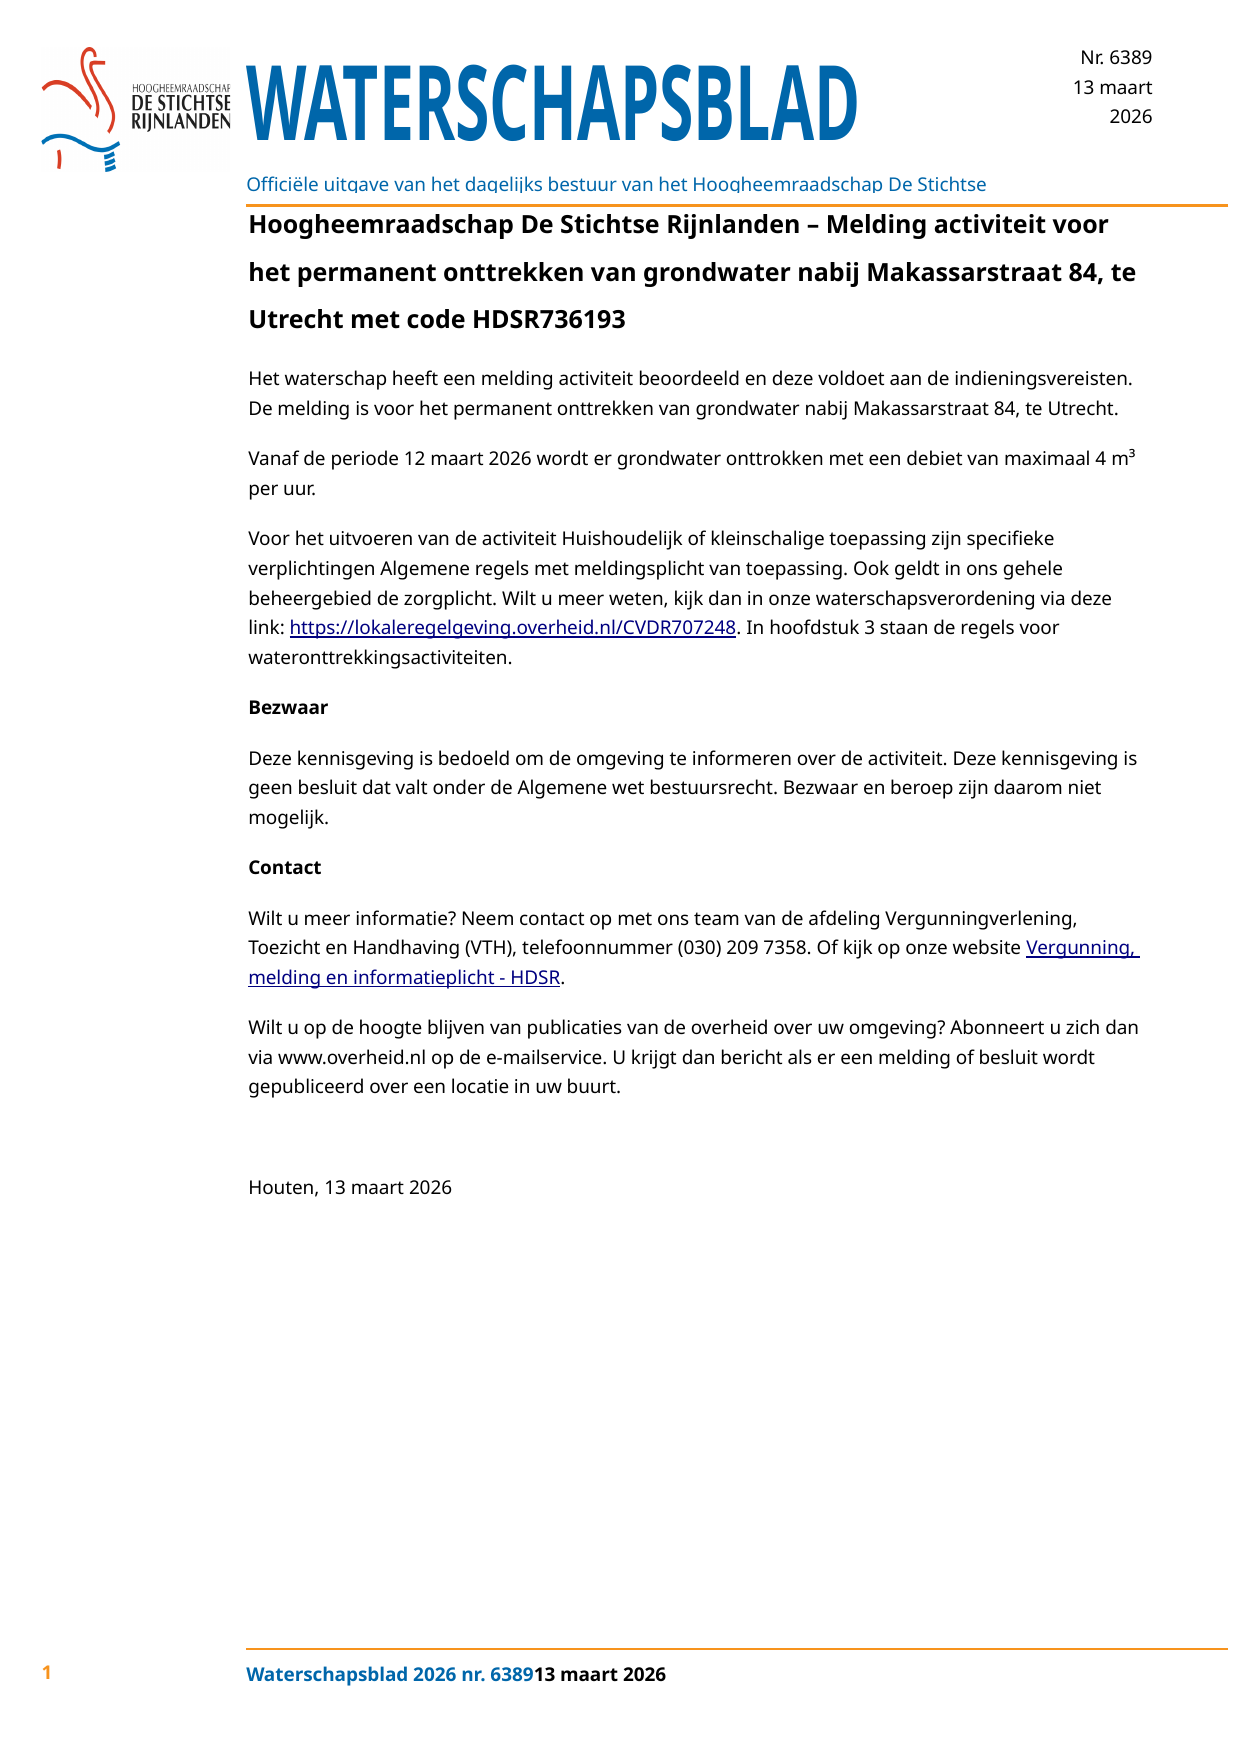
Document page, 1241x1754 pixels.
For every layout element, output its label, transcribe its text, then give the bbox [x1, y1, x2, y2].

text Bezwaar [248, 694, 1152, 720]
text Voor het uitvoeren van de activiteit Huishoudelijk of kleinschalige toepassing zijn specifieke verplichtingen Algemene regels met meldingsplicht van toepassing. Ook geldt in ons gehele beheergebied de zorgplicht. Wilt u meer weten, kijk dan in onze waterschapsverordening via deze link: https://lokaleregelgeving.overheid.nl/CVDR707248. In hoofdstuk 3 staan de regels voor wateronttrekkingsactiviteiten. [248, 526, 1152, 669]
text Hoogheemraadschap De Stichtse Rijnlanden – Melding activiteit voor het permanent onttrekken van grondwater nabij Makassarstraat 84, te Utrecht met code HDSR736193 [248, 207, 1152, 336]
text Wilt u op de hoogte blijven van publicaties van de overheid over uw omgeving? Abonneert u zich dan via www.overheid.nl op de e-mailservice. U krijgt dan bericht als er een melding of besluit wordt gepubliceerd over een locatie in uw buurt. [248, 1014, 1152, 1099]
text Contact [248, 854, 1152, 880]
text Het waterschap heeft een melding activiteit beoordeeld en deze voldoet aan de indieningsvereisten. De melding is voor het permanent onttrekken van grondwater nabij Makassarstraat 84, te Utrecht. [248, 366, 1152, 421]
text Wilt u meer informatie? Neem contact op met ons team van de afdeling Vergunningverlening, Toezicht en Handhaving (VTH), telefoonnummer (030) 209 7358. Of kijk op onze website Vergunning, melding en informatieplicht - HDSR. [248, 905, 1152, 989]
text Deze kennisgeving is bedoeld om de omgeving te informeren over de activiteit. Deze kennisgeving is geen besluit dat valt onder de Algemene wet bestuursrecht. Bezwaar en beroep zijn daarom niet mogelijk. [248, 745, 1152, 829]
picture [41, 47, 231, 172]
text Vanaf de periode 12 maart 2026 wordt er grondwater onttrokken met een debiet van maximaal 4 m³ per uur. [248, 446, 1152, 501]
text Houten, 13 maart 2026 [248, 1174, 1152, 1200]
